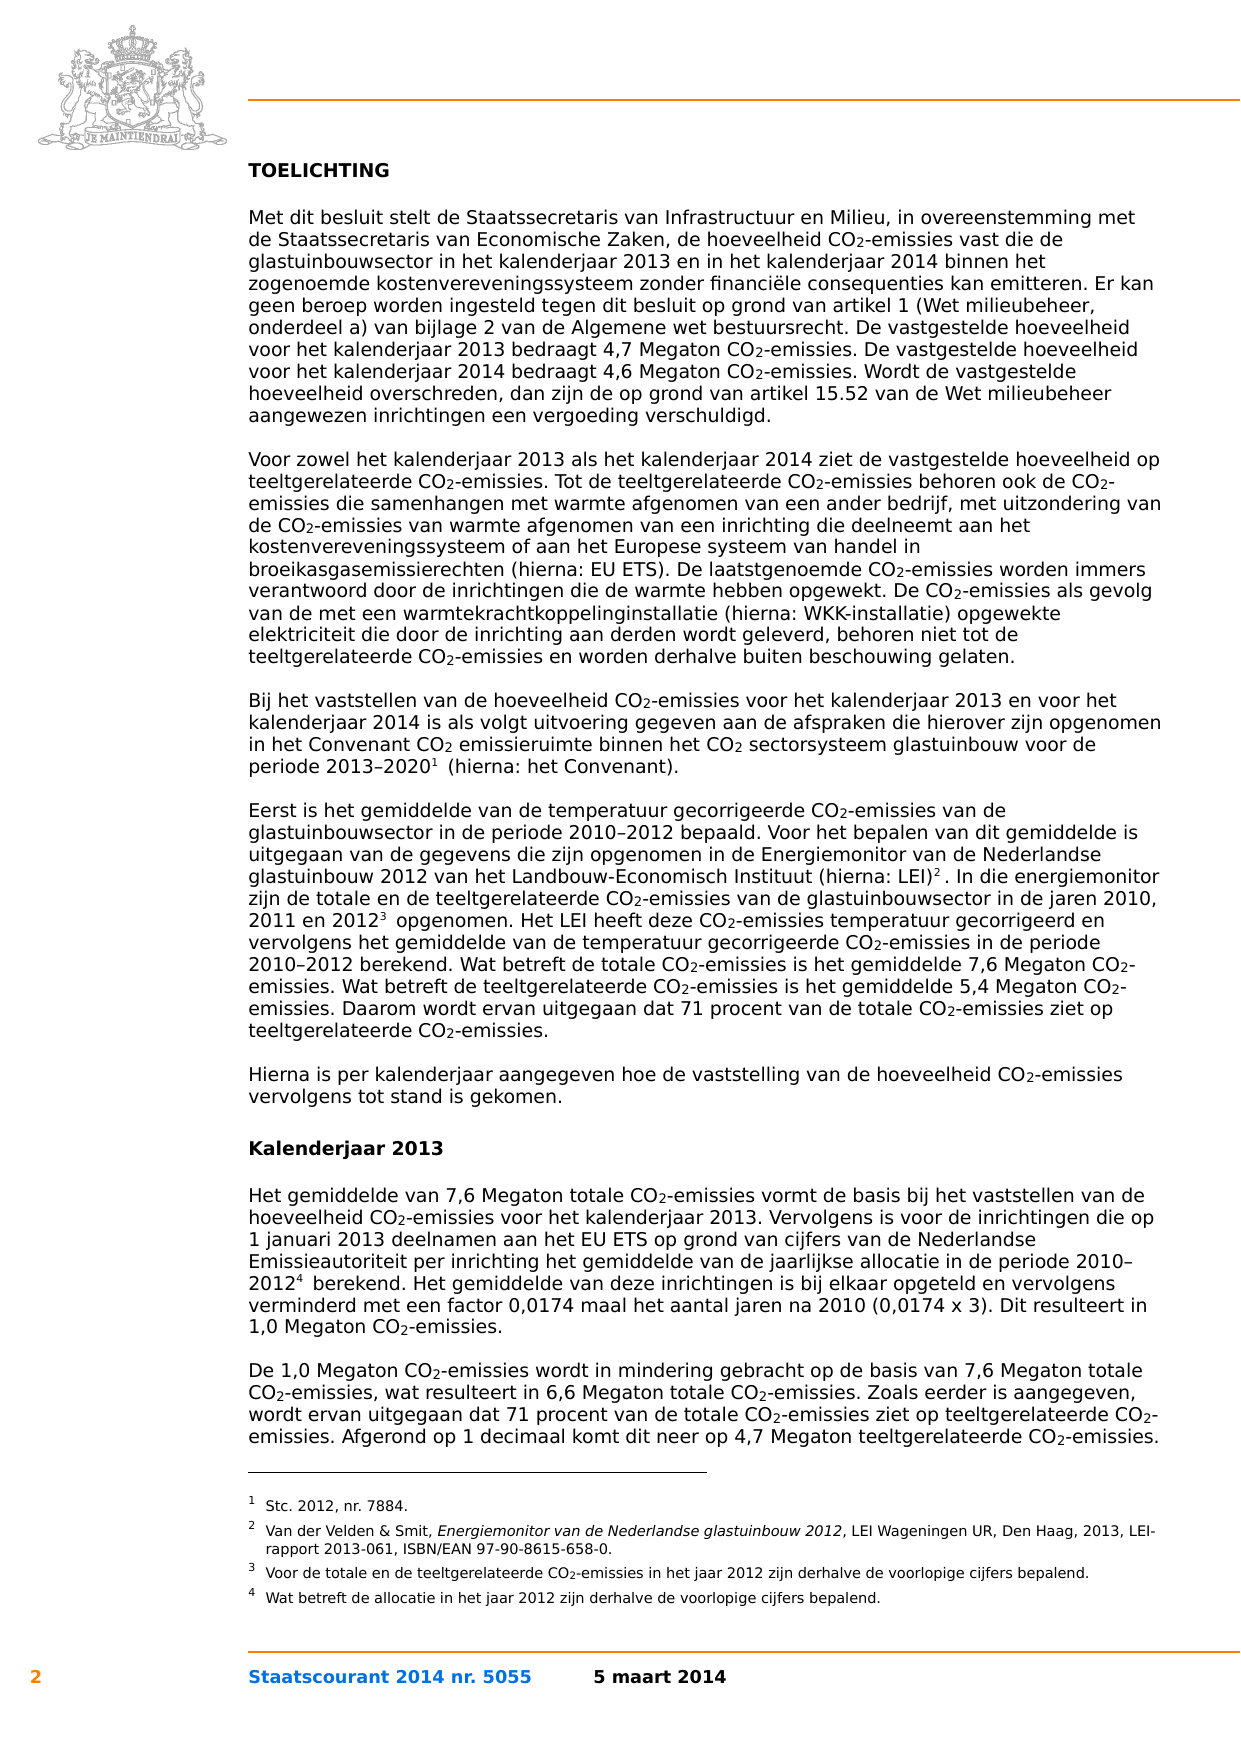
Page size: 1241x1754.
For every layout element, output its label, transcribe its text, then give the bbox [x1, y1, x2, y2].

text Wat betreft de allocatie in het jaar 2012 zijn derhalve de voorlopige cijfers bepalend. [248, 1586, 1163, 1608]
text Het gemiddelde van 7,6 Megaton totale CO2-emissies vormt de basis bij het vaststellen van de hoeveelheid CO2-emissies voor het kalenderjaar 2013. Vervolgens is voor de inrichtingen die op 1 januari 2013 deelnamen aan het EU ETS op grond van cijfers van de Nederlandse Emissieautoriteit per inrichting het gemiddelde van de jaarlijkse allocatie in de periode 2010–2012 berekend. Het gemiddelde van deze inrichtingen is bij elkaar opgeteld en vervolgens verminderd met een factor 0,0174 maal het aantal jaren na 2010 (0,0174 x 3). Dit resulteert in 1,0 Megaton CO2-emissies. [248, 1184, 1163, 1338]
subtitle TOELICHTING [248, 160, 1163, 182]
subtitle Kalenderjaar 2013 [248, 1138, 1163, 1159]
text De 1,0 Megaton CO2-emissies wordt in mindering gebracht op de basis van 7,6 Megaton totale CO2-emissies, wat resulteert in 6,6 Megaton totale CO2-emissies. Zoals eerder is aangegeven, wordt ervan uitgegaan dat 71 procent van de totale CO2-emissies ziet op teeltgerelateerde CO2-emissies. Afgerond op 1 decimaal komt dit neer op 4,7 Megaton teeltgerelateerde CO2-emissies. [248, 1360, 1163, 1448]
text Bij het vaststellen van de hoeveelheid CO2-emissies voor het kalenderjaar 2013 en voor het kalenderjaar 2014 is als volgt uitvoering gegeven aan de afspraken die hierover zijn opgenomen in het Convenant CO2 emissieruimte binnen het CO2 sectorsysteem glastuinbouw voor de periode 2013–2020 (hierna: het Convenant). [248, 690, 1163, 778]
text Met dit besluit stelt de Staatssecretaris van Infrastructuur en Milieu, in overeenstemming met de Staatssecretaris van Economische Zaken, de hoeveelheid CO2-emissies vast die de glastuinbouwsector in het kalenderjaar 2013 en in het kalenderjaar 2014 binnen het zogenoemde kostenvereveningssysteem zonder financiële consequenties kan emitteren. Er kan geen beroep worden ingesteld tegen dit besluit op grond van artikel 1 (Wet milieubeheer, onderdeel a) van bijlage 2 van de Algemene wet bestuursrecht. De vastgestelde hoeveelheid voor het kalenderjaar 2013 bedraagt 4,7 Megaton CO2-emissies. De vastgestelde hoeveelheid voor het kalenderjaar 2014 bedraagt 4,6 Megaton CO2-emissies. Wordt de vastgestelde hoeveelheid overschreden, dan zijn de op grond van artikel 15.52 van de Wet milieubeheer aangewezen inrichtingen een vergoeding verschuldigd. [248, 207, 1163, 427]
text Stc. 2012, nr. 7884. [248, 1494, 1163, 1516]
picture [38, 25, 227, 150]
text Voor de totale en de teeltgerelateerde CO2-emissies in het jaar 2012 zijn derhalve de voorlopige cijfers bepalend. [248, 1561, 1163, 1583]
text Eerst is het gemiddelde van de temperatuur gecorrigeerde CO2-emissies van de glastuinbouwsector in de periode 2010–2012 bepaald. Voor het bepalen van dit gemiddelde is uitgegaan van de gegevens die zijn opgenomen in de Energiemonitor van de Nederlandse glastuinbouw 2012 van het Landbouw-Economisch Instituut (hierna: LEI). In die energiemonitor zijn de totale en de teeltgerelateerde CO2-emissies van de glastuinbouwsector in de jaren 2010, 2011 en 2012 opgenomen. Het LEI heeft deze CO2-emissies temperatuur gecorrigeerd en vervolgens het gemiddelde van de temperatuur gecorrigeerde CO2-emissies in de periode 2010–2012 berekend. Wat betreft de totale CO2-emissies is het gemiddelde 7,6 Megaton CO2-emissies. Wat betreft de teeltgerelateerde CO2-emissies is het gemiddelde 5,4 Megaton CO2-emissies. Daarom wordt ervan uitgegaan dat 71 procent van de totale CO2-emissies ziet op teeltgerelateerde CO2-emissies. [248, 800, 1163, 1042]
text Hierna is per kalenderjaar aangegeven hoe de vaststelling van de hoeveelheid CO2-emissies vervolgens tot stand is gekomen. [248, 1064, 1163, 1108]
text Voor zowel het kalenderjaar 2013 als het kalenderjaar 2014 ziet de vastgestelde hoeveelheid op teeltgerelateerde CO2-emissies. Tot de teeltgerelateerde CO2-emissies behoren ook de CO2-emissies die samenhangen met warmte afgenomen van een ander bedrijf, met uitzondering van de CO2-emissies van warmte afgenomen van een inrichting die deelneemt aan het kostenvereveningssysteem of aan het Europese systeem van handel in broeikasgasemissierechten (hierna: EU ETS). De laatstgenoemde CO2-emissies worden immers verantwoord door de inrichtingen die de warmte hebben opgewekt. De CO2-emissies als gevolg van de met een warmtekrachtkoppelinginstallatie (hierna: WKK-installatie) opgewekte elektriciteit die door de inrichting aan derden wordt geleverd, behoren niet tot de teeltgerelateerde CO2-emissies en worden derhalve buiten beschouwing gelaten. [248, 448, 1163, 668]
text Van der Velden & Smit, Energiemonitor van de Nederlandse glastuinbouw 2012, LEI Wageningen UR, Den Haag, 2013, LEI-rapport 2013-061, ISBN/EAN 97-90-8615-658-0. [248, 1519, 1163, 1558]
